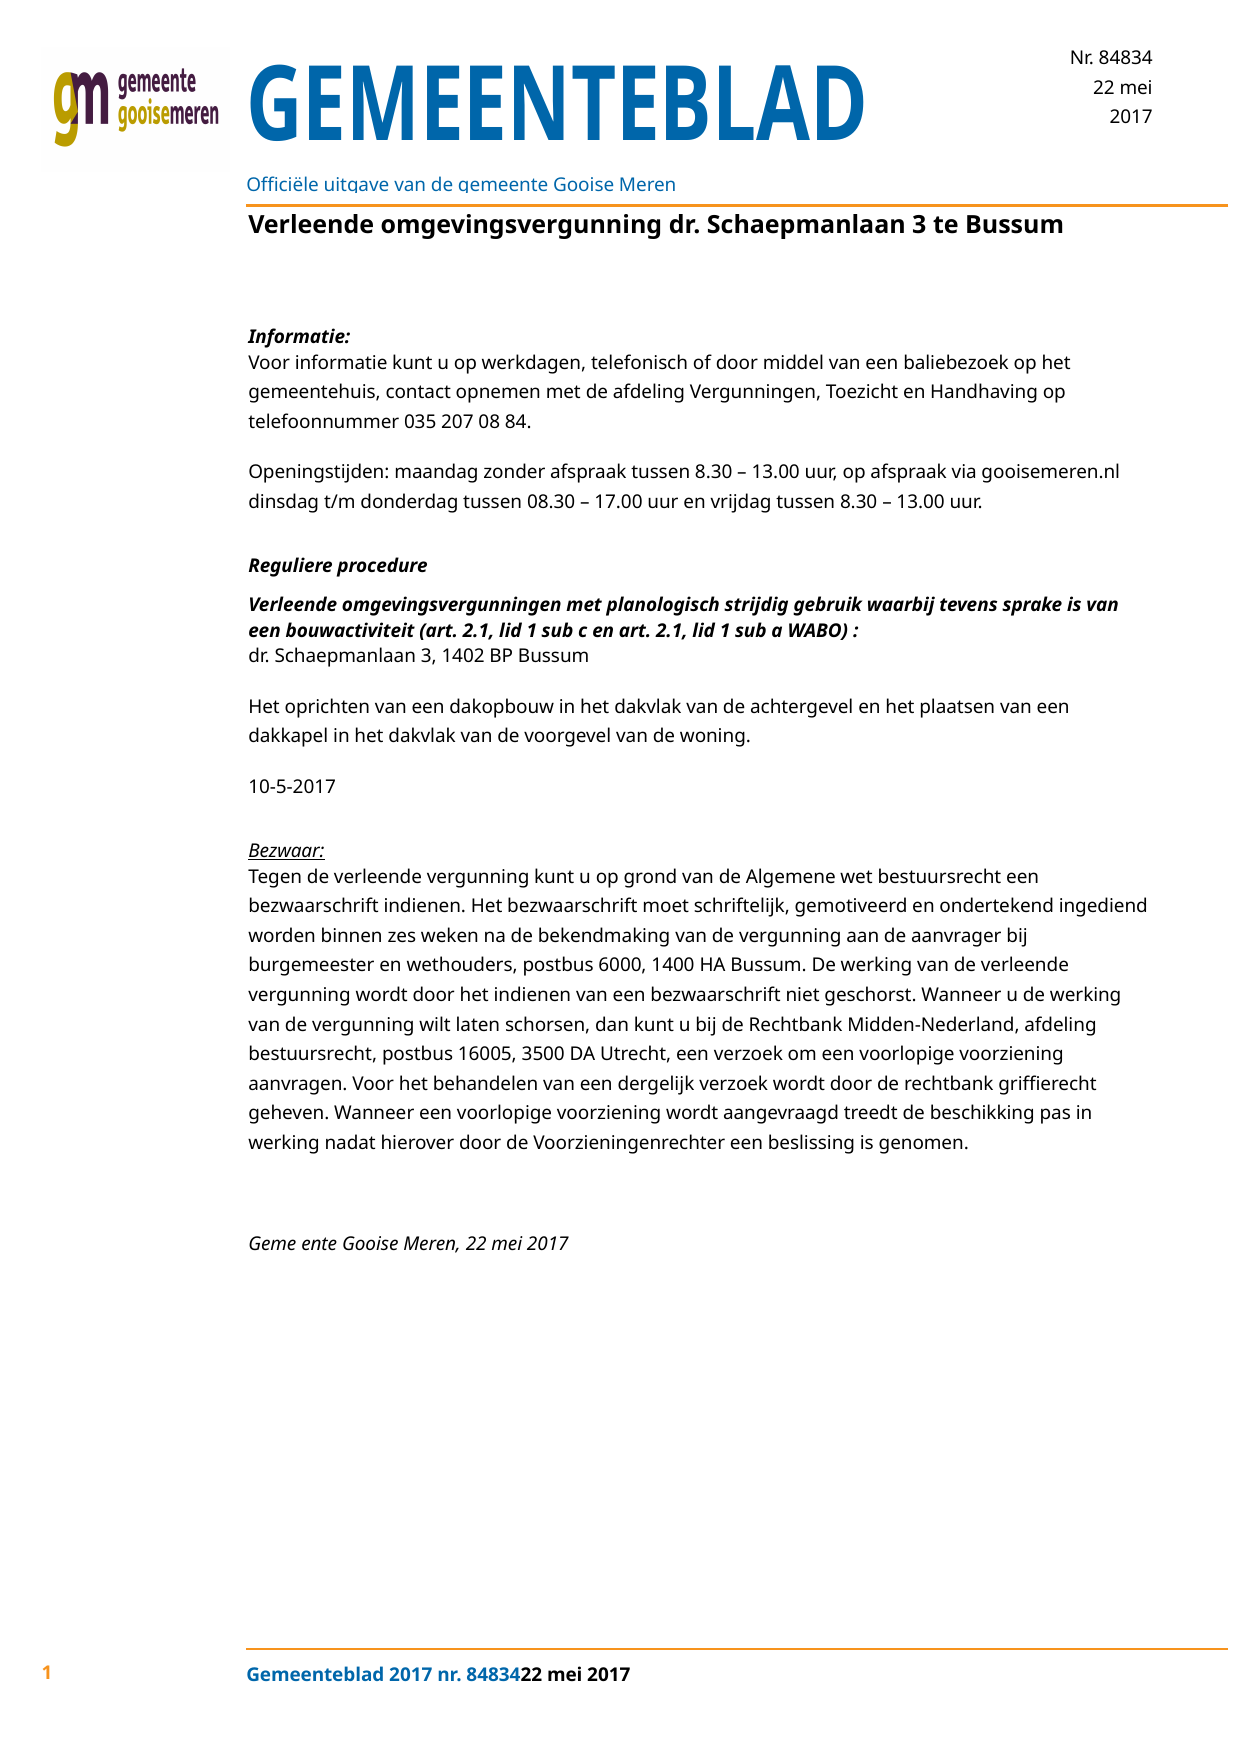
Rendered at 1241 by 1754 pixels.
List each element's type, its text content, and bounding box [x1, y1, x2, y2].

text Openingstijden: maandag zonder afspraak tussen 8.30 – 13.00 uur, op afspraak via gooisemeren.nl dinsdag t/m donderdag tussen 08.30 – 17.00 uur en vrijdag tussen 8.30 – 13.00 uur. [248, 458, 1152, 514]
text Het oprichten van een dakopbouw in het dakvlak van de achtergevel en het plaatsen van een dakkapel in het dakvlak van de voorgevel van de woning. [248, 693, 1152, 748]
text Reguliere procedure [248, 552, 1152, 578]
text 10-5-2017 [248, 773, 1152, 799]
picture [41, 47, 231, 172]
text Verleende omgevingsvergunningen met planologisch strijdig gebruik waarbij tevens sprake is van een bouwactiviteit (art. 2.1, lid 1 sub c en art. 2.1, lid 1 sub a WABO) : [248, 591, 1152, 643]
text Tegen de verleende vergunning kunt u op grond van de Algemene wet bestuursrecht een bezwaarschrift indienen. Het bezwaarschrift moet schriftelijk, gemotiveerd en ondertekend ingediend worden binnen zes weken na de bekendmaking van de vergunning aan de aanvrager bij burgemeester en wethouders, postbus 6000, 1400 HA Bussum. De werking van de verleende vergunning wordt door het indienen van een bezwaarschrift niet geschorst. Wanneer u de werking van de vergunning wilt laten schorsen, dan kunt u bij de Rechtbank Midden-Nederland, afdeling bestuursrecht, postbus 16005, 3500 DA Utrecht, een verzoek om een voorlopige voorziening aanvragen. Voor het behandelen van een dergelijk verzoek wordt door de rechtbank griffierecht geheven. Wanneer een voorlopige voorziening wordt aangevraagd treedt de beschikking pas in werking nadat hierover door de Voorzieningenrechter een beslissing is genomen. [248, 863, 1152, 1155]
text Bezwaar: [248, 837, 1152, 863]
text Informatie: [248, 323, 1152, 349]
text dr. Schaepmanlaan 3, 1402 BP Bussum [248, 643, 1152, 668]
text Verleende omgevingsvergunning dr. Schaepmanlaan 3 te Bussum [248, 207, 1152, 241]
text Voor informatie kunt u op werkdagen, telefonisch of door middel van een baliebezoek op het gemeentehuis, contact opnemen met de afdeling Vergunningen, Toezicht en Handhaving op telefoonnummer 035 207 08 84. [248, 349, 1152, 434]
text Geme ente Gooise Meren, 22 mei 2017 [248, 1230, 1152, 1256]
